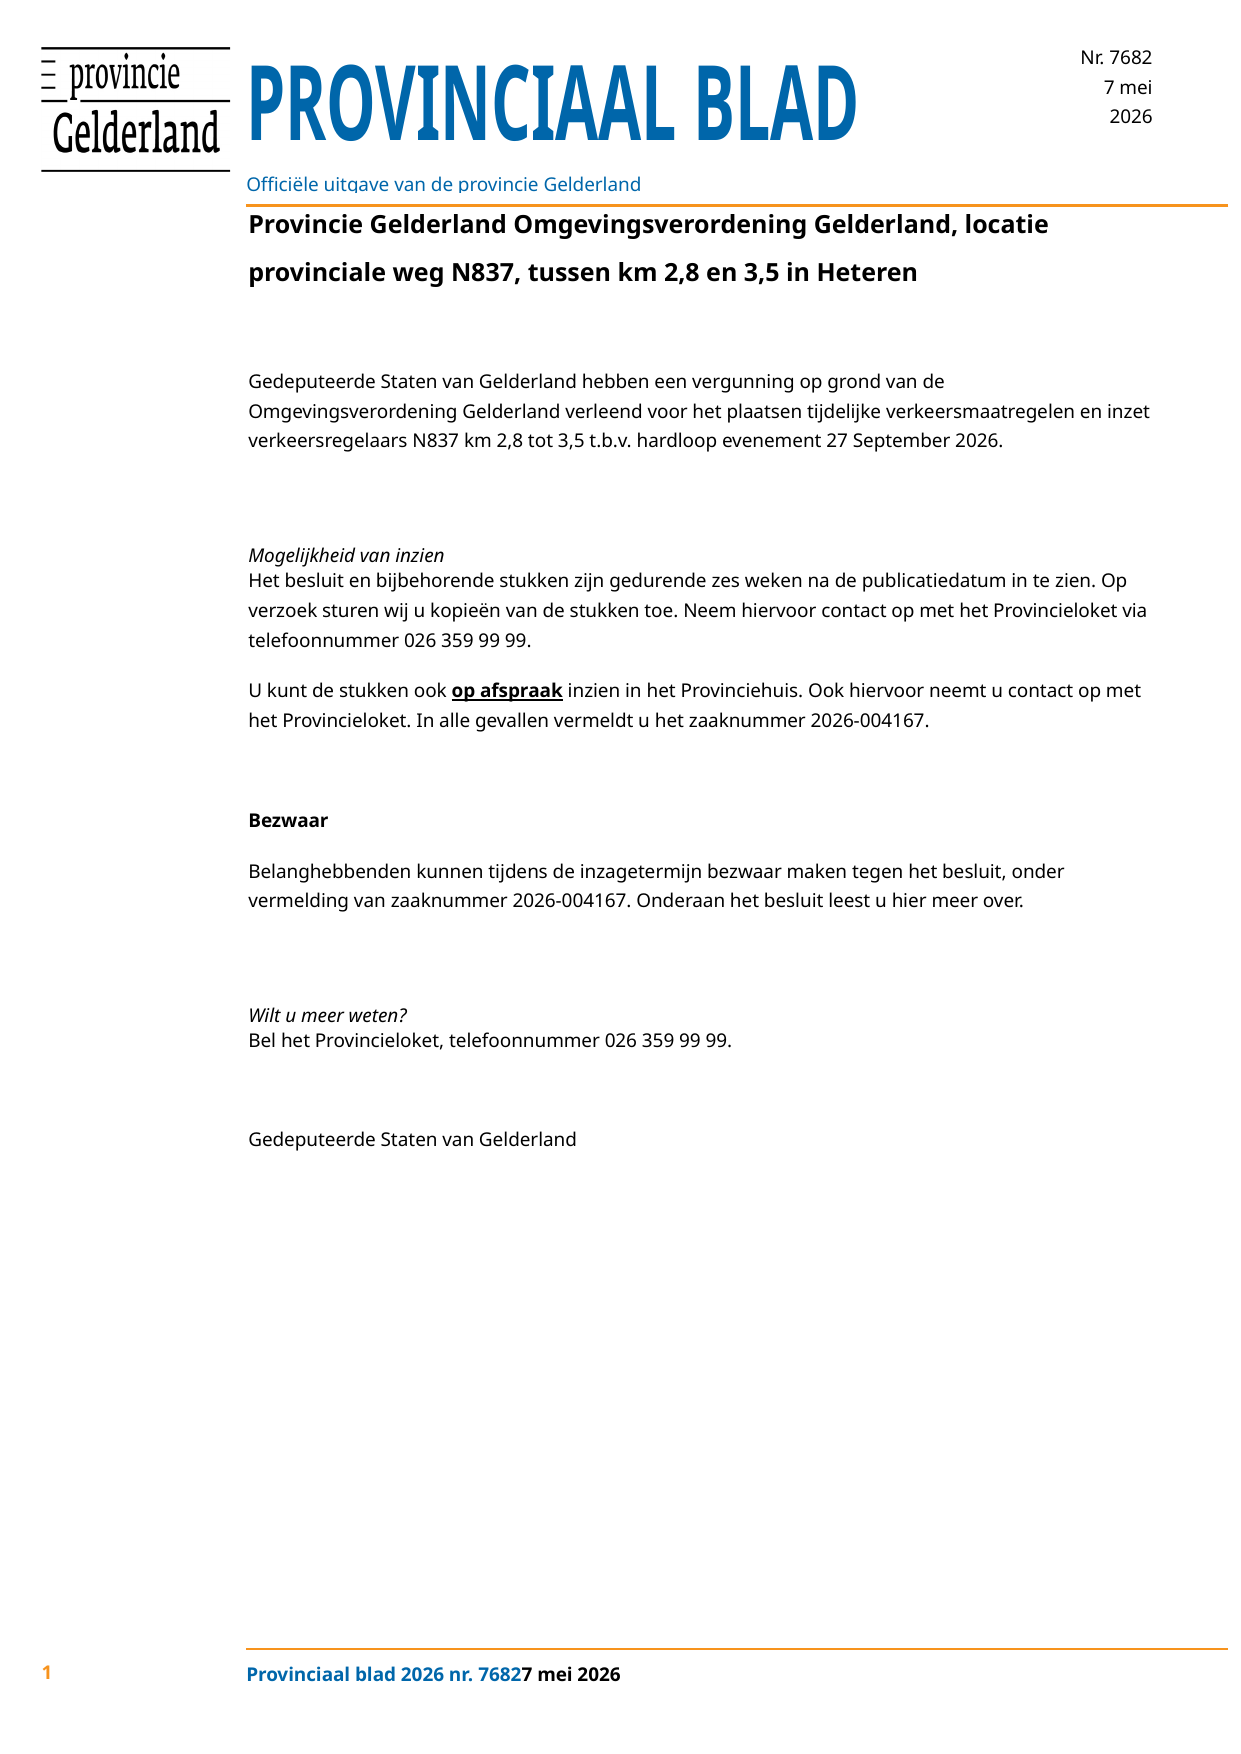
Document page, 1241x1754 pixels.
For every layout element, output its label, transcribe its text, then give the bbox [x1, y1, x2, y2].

text Gedeputeerde Staten van Gelderland hebben een vergunning op grond van de Omgevingsverordening Gelderland verleend voor het plaatsen tijdelijke verkeersmaatregelen en inzet verkeersregelaars N837 km 2,8 tot 3,5 t.b.v. hardloop evenement 27 September 2026. [248, 368, 1152, 453]
text Provincie Gelderland Omgevingsverordening Gelderland, locatie provinciale weg N837, tussen km 2,8 en 3,5 in Heteren [248, 207, 1152, 288]
text Bezwaar [248, 808, 1152, 833]
text Wilt u meer weten? [248, 1002, 1152, 1028]
text U kunt de stukken ook op afspraak inzien in het Provinciehuis. Ook hiervoor neemt u contact op met het Provincieloket. In alle gevallen vermeldt u het zaaknummer 2026-004167. [248, 677, 1152, 732]
text Belanghebbenden kunnen tijdens de inzagetermijn bezwaar maken tegen het besluit, onder vermelding van zaaknummer 2026-004167. Onderaan het besluit leest u hier meer over. [248, 858, 1152, 913]
text Het besluit en bijbehorende stukken zijn gedurende zes weken na de publicatiedatum in te zien. Op verzoek sturen wij u kopieën van de stukken toe. Neem hiervoor contact op met het Provincieloket via telefoonnummer 026 359 99 99. [248, 568, 1152, 652]
text Bel het Provincieloket, telefoonnummer 026 359 99 99. [248, 1028, 1152, 1053]
picture [41, 47, 231, 172]
text Gedeputeerde Staten van Gelderland [248, 1126, 1152, 1152]
text Mogelijkheid van inzien [248, 542, 1152, 568]
